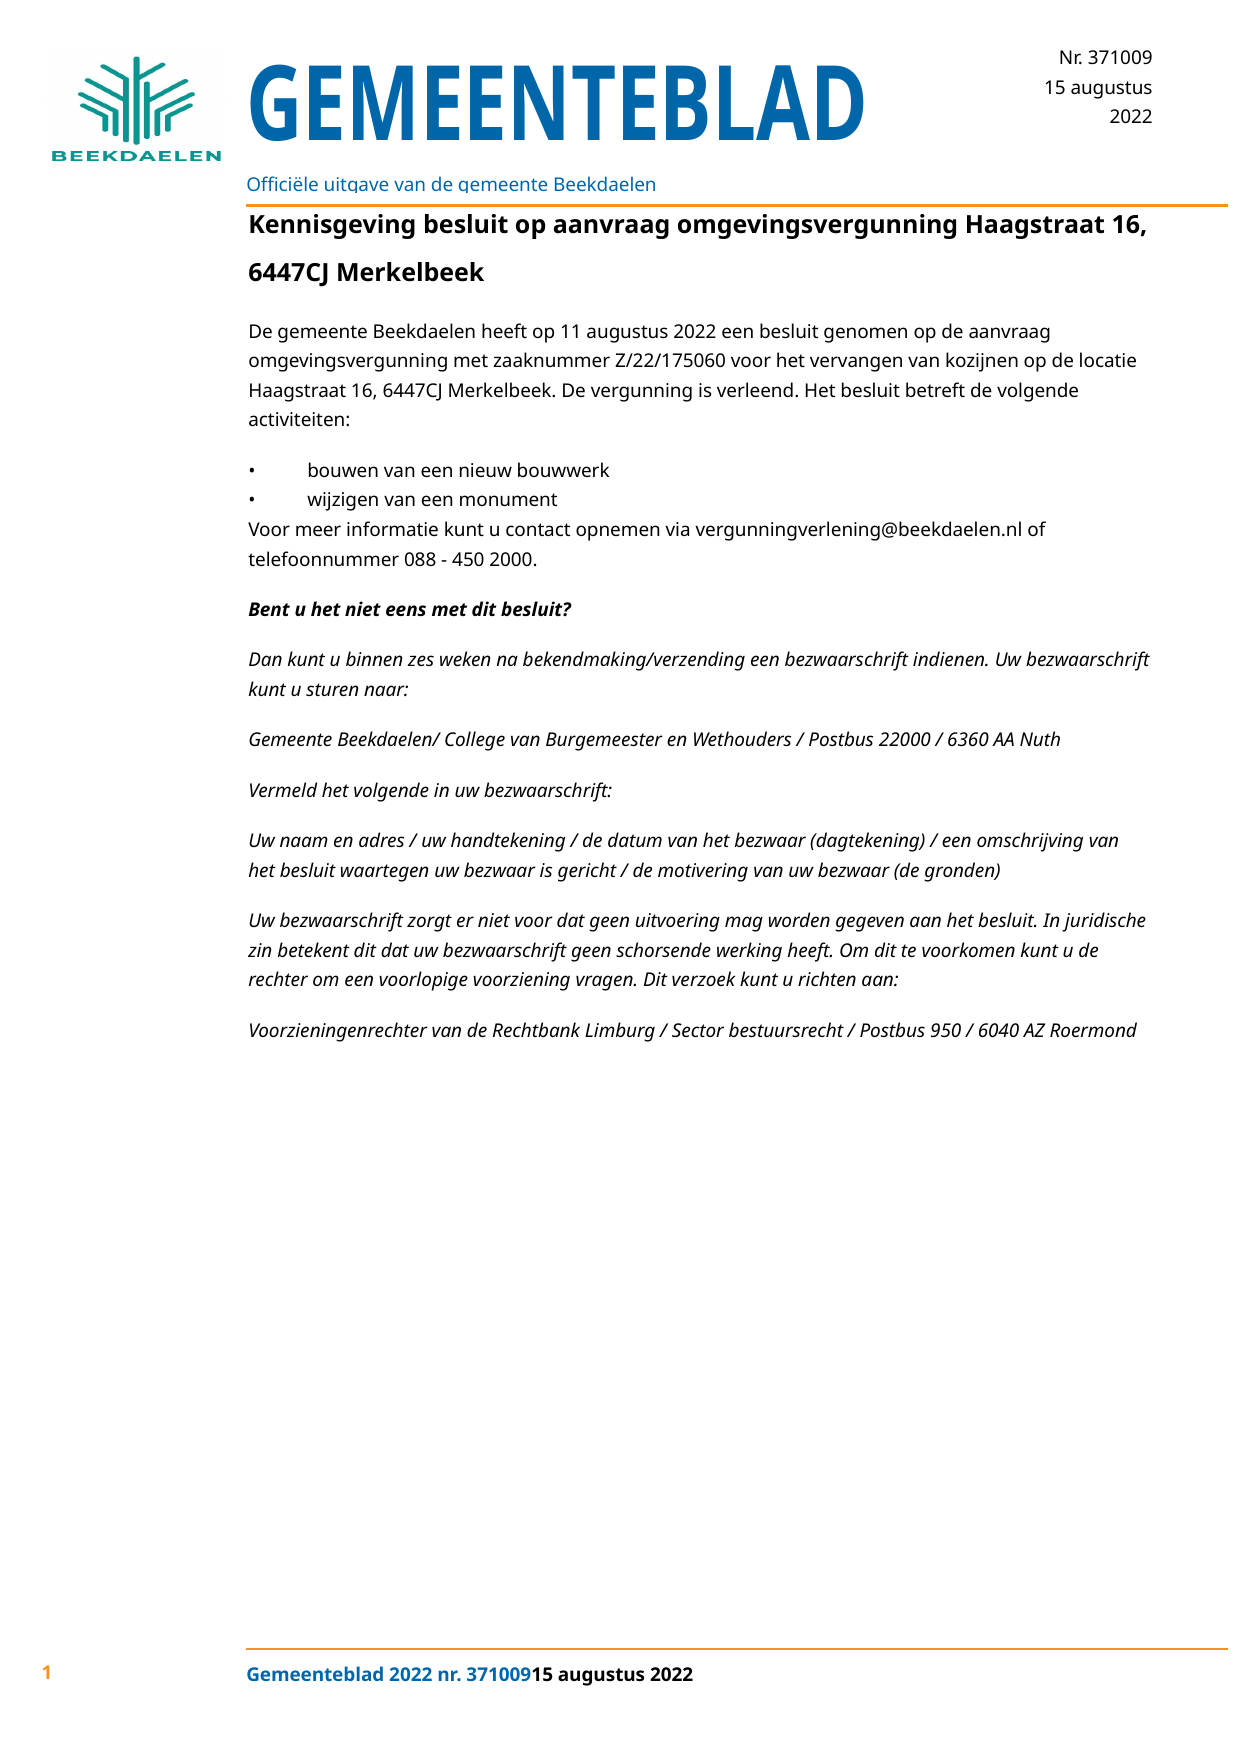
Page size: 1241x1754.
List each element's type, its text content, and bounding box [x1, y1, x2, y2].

text Voor meer informatie kunt u contact opnemen via vergunningverlening@beekdaelen.nl of telefoonnummer 088 - 450 2000. [248, 516, 1152, 572]
text Uw naam en adres / uw handtekening / de datum van het bezwaar (dagtekening) / een omschrijving van het besluit waartegen uw bezwaar is gericht / de motivering van uw bezwaar (de gronden) [248, 827, 1152, 883]
list bouwen van een nieuw bouwwerk [248, 457, 1152, 483]
text Vermeld het volgende in uw bezwaarschrift: [248, 777, 1152, 803]
picture [41, 47, 231, 172]
text Voorzieningenrechter van de Rechtbank Limburg / Sector bestuursrecht / Postbus 950 / 6040 AZ Roermond [248, 1017, 1152, 1043]
text Gemeente Beekdaelen/ College van Burgemeester en Wethouders / Postbus 22000 / 6360 AA Nuth [248, 727, 1152, 752]
list wijzigen van een monument [248, 487, 1152, 512]
text Dan kunt u binnen zes weken na bekendmaking/verzending een bezwaarschrift indienen. Uw bezwaarschrift kunt u sturen naar: [248, 647, 1152, 702]
text De gemeente Beekdaelen heeft op 11 augustus 2022 een besluit genomen op de aanvraag omgevingsvergunning met zaaknummer Z/22/175060 voor het vervangen van kozijnen op de locatie Haagstraat 16, 6447CJ Merkelbeek. De vergunning is verleend. Het besluit betreft de volgende activiteiten: [248, 318, 1152, 432]
text Uw bezwaarschrift zorgt er niet voor dat geen uitvoering mag worden gegeven aan het besluit. In juridische zin betekent dit dat uw bezwaarschrift geen schorsende werking heeft. Om dit te voorkomen kunt u de rechter om een voorlopige voorziening vragen. Dit verzoek kunt u richten aan: [248, 907, 1152, 992]
text Kennisgeving besluit op aanvraag omgevingsvergunning Haagstraat 16, 6447CJ Merkelbeek [248, 207, 1152, 288]
text Bent u het niet eens met dit besluit? [248, 596, 1152, 622]
